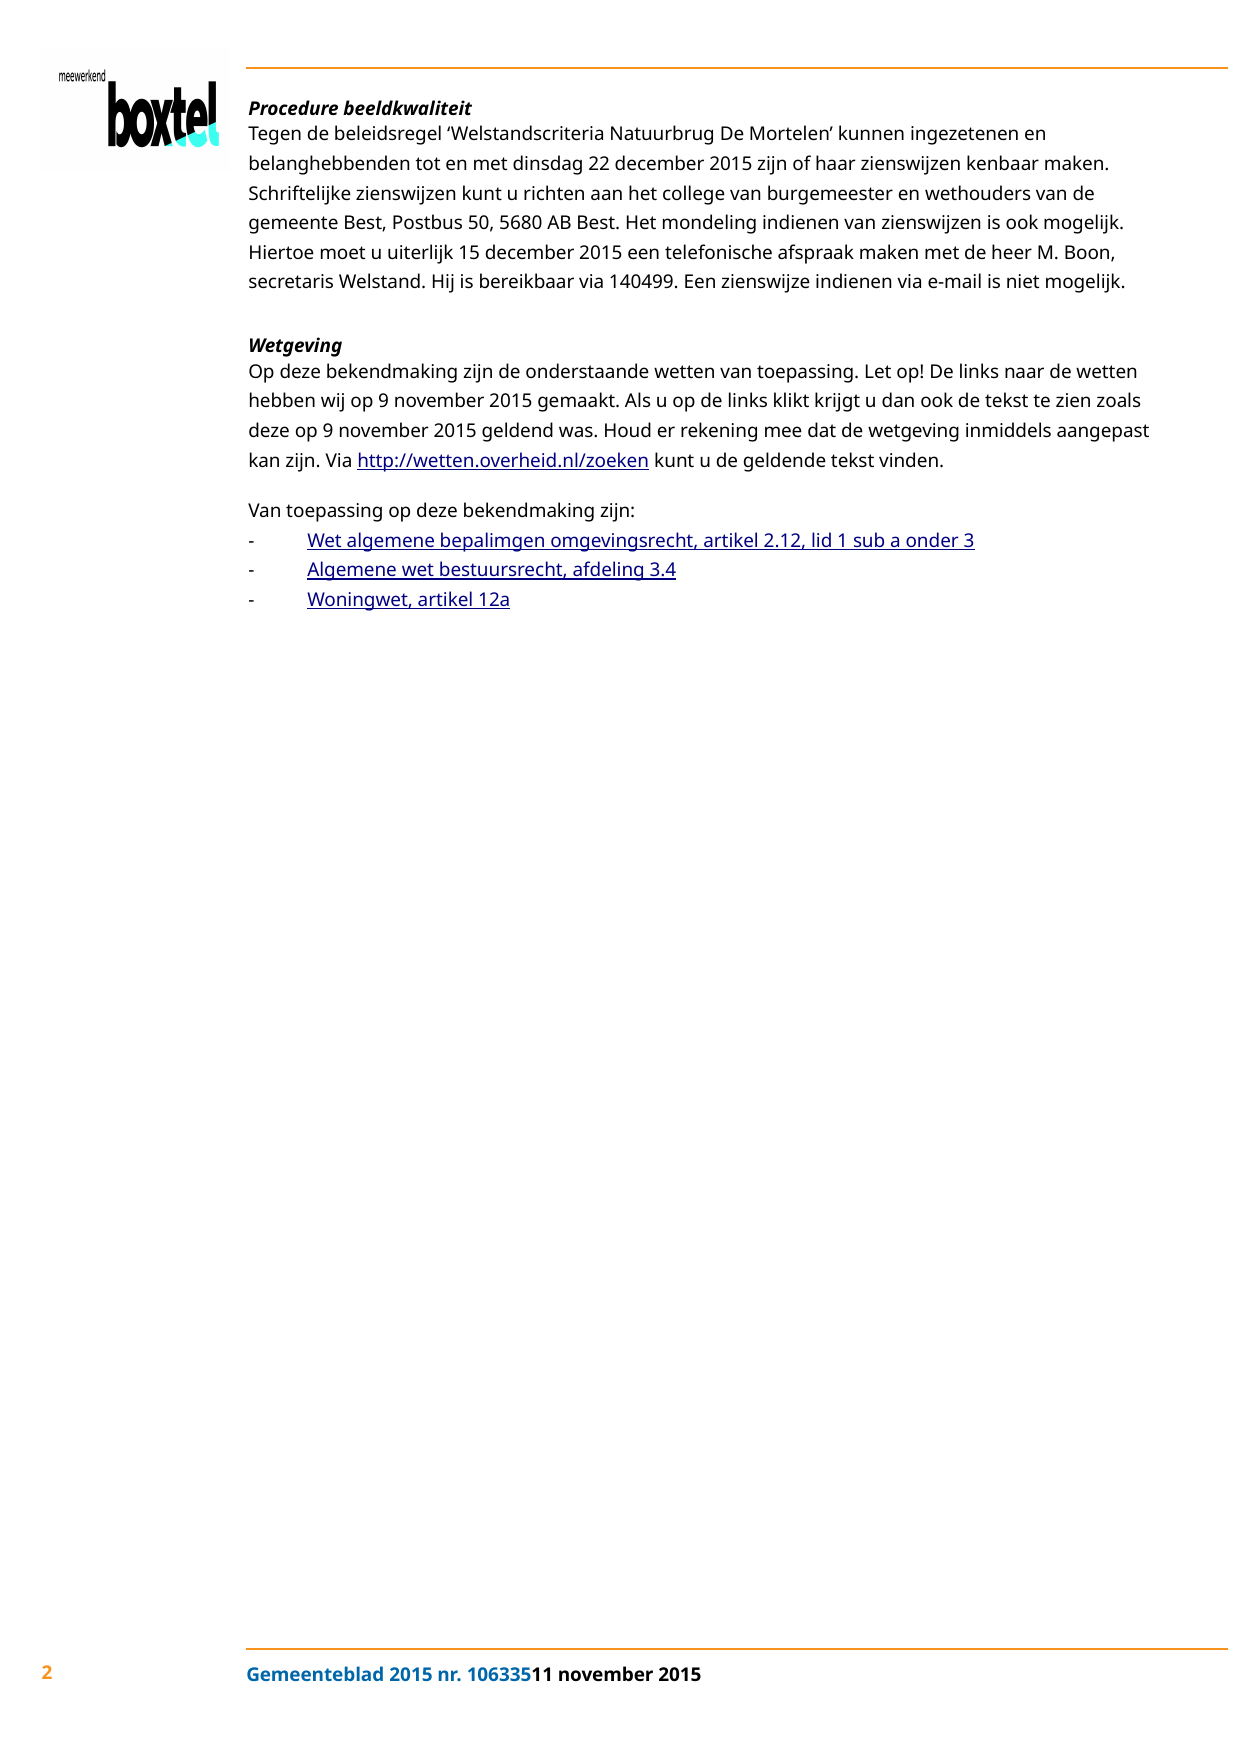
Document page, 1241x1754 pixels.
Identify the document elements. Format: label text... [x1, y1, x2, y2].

text Wetgeving [248, 332, 1152, 358]
text Van toepassing op deze bekendmaking zijn: [248, 497, 1152, 523]
list Algemene wet bestuursrecht, afdeling 3.4 [248, 556, 1152, 582]
list Woningwet, artikel 12a [248, 586, 1152, 612]
picture [41, 47, 231, 172]
text Op deze bekendmaking zijn de onderstaande wetten van toepassing. Let op! De links naar de wetten hebben wij op 9 november 2015 gemaakt. Als u op de links klikt krijgt u dan ook de tekst te zien zoals deze op 9 november 2015 geldend was. Houd er rekening mee dat de wetgeving inmiddels aangepast kan zijn. Via http://wetten.overheid.nl/zoeken kunt u de geldende tekst vinden. [248, 358, 1152, 473]
list Wet algemene bepalimgen omgevingsrecht, artikel 2.12, lid 1 sub a onder 3 [248, 527, 1152, 553]
text Tegen de beleidsregel ‘Welstandscriteria Natuurbrug De Mortelen’ kunnen ingezetenen en belanghebbenden tot en met dinsdag 22 december 2015 zijn of haar zienswijzen kenbaar maken. Schriftelijke zienswijzen kunt u richten aan het college van burgemeester en wethouders van de gemeente Best, Postbus 50, 5680 AB Best. Het mondeling indienen van zienswijzen is ook mogelijk. Hiertoe moet u uiterlijk 15 december 2015 een telefonische afspraak maken met de heer M. Boon, secretaris Welstand. Hij is bereikbaar via 140499. Een zienswijze indienen via e-mail is niet mogelijk. [248, 121, 1152, 294]
text Procedure beeldkwaliteit [248, 95, 1152, 121]
